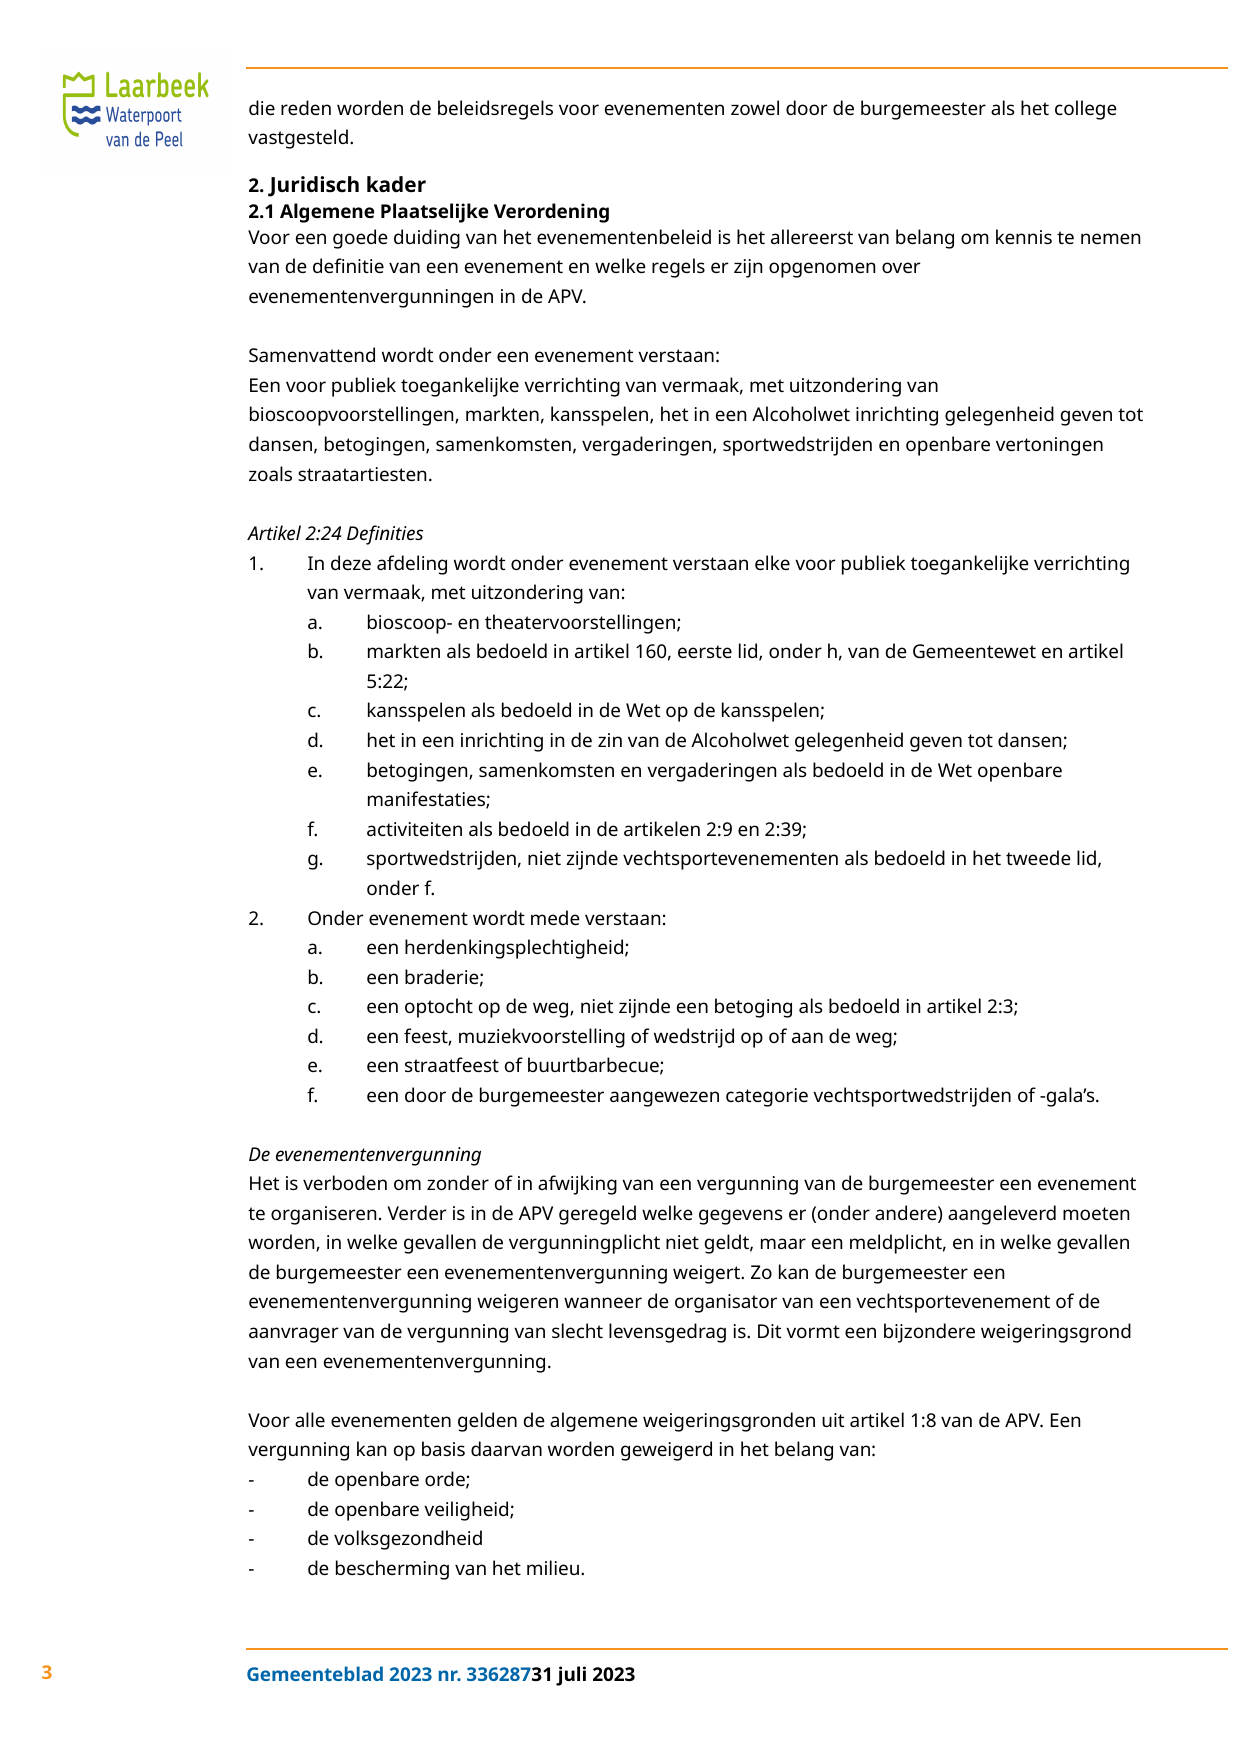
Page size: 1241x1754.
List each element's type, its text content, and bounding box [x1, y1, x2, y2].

list de bescherming van het milieu. [248, 1555, 1152, 1581]
table_header Artikel 2:24 Definities In deze afdeling wordt onder evenement verstaan elke voor publiek toegankelijke verrichting van vermaak, met uitzondering van: bioscoop- en theatervoorstellingen; markten als bedoeld in artikel 160, eerste lid, onder h, van de Gemeentewet en artikel 5:22; kansspelen als bedoeld in de Wet op de kansspelen; het in een inrichting in de zin van de Alcoholwet gelegenheid geven tot dansen; betogingen, samenkomsten en vergaderingen als bedoeld in de Wet openbare manifestaties; activiteiten als bedoeld in de artikelen 2:9 en 2:39; sportwedstrijden, niet zijnde vechtsportevenementen als bedoeld in het tweede lid, onder f. Onder evenement wordt mede verstaan: een herdenkingsplechtigheid; een braderie; een optocht op de weg, niet zijnde een betoging als bedoeld in artikel 2:3; een feest, muziekvoorstelling of wedstrijd op of aan de weg; een straatfeest of buurtbarbecue; een door de burgemeester aangewezen categorie vechtsportwedstrijden of -gala’s. [248, 520, 1152, 1108]
text die reden worden de beleidsregels voor evenementen zowel door de burgemeester als het college vastgesteld. [248, 95, 1152, 150]
text Het is verboden om zonder of in afwijking van een vergunning van de burgemeester een evenement te organiseren. Verder is in de APV geregeld welke gegevens er (onder andere) aangeleverd moeten worden, in welke gevallen de vergunningplicht niet geldt, maar een meldplicht, en in welke gevallen de burgemeester een evenementenvergunning weigert. Zo kan de burgemeester een evenementenvergunning weigeren wanneer de organisator van een vechtsportevenement of de aanvrager van de vergunning van slecht levensgedrag is. Dit vormt een bijzondere weigeringsgrond van een evenementenvergunning. [248, 1170, 1152, 1373]
text De evenementenvergunning [248, 1141, 1152, 1166]
list de openbare orde; [248, 1466, 1152, 1492]
text 2. Juridisch kader [248, 170, 1152, 198]
picture [41, 47, 231, 172]
text 2.1 Algemene Plaatselijke Verordening [248, 198, 1152, 224]
text Voor alle evenementen gelden de algemene weigeringsgronden uit artikel 1:8 van de APV. Een vergunning kan op basis daarvan worden geweigerd in het belang van: [248, 1407, 1152, 1462]
list de openbare veiligheid; [248, 1496, 1152, 1521]
text Een voor publiek toegankelijke verrichting van vermaak, met uitzondering van bioscoopvoorstellingen, markten, kansspelen, het in een Alcoholwet inrichting gelegenheid geven tot dansen, betogingen, samenkomsten, vergaderingen, sportwedstrijden en openbare vertoningen zoals straatartiesten. [248, 372, 1152, 487]
list de volksgezondheid [248, 1525, 1152, 1551]
text Samenvattend wordt onder een evenement verstaan: [248, 342, 1152, 368]
text Voor een goede duiding van het evenementenbeleid is het allereerst van belang om kennis te nemen van de definitie van een evenement en welke regels er zijn opgenomen over evenementenvergunningen in de APV. [248, 224, 1152, 309]
